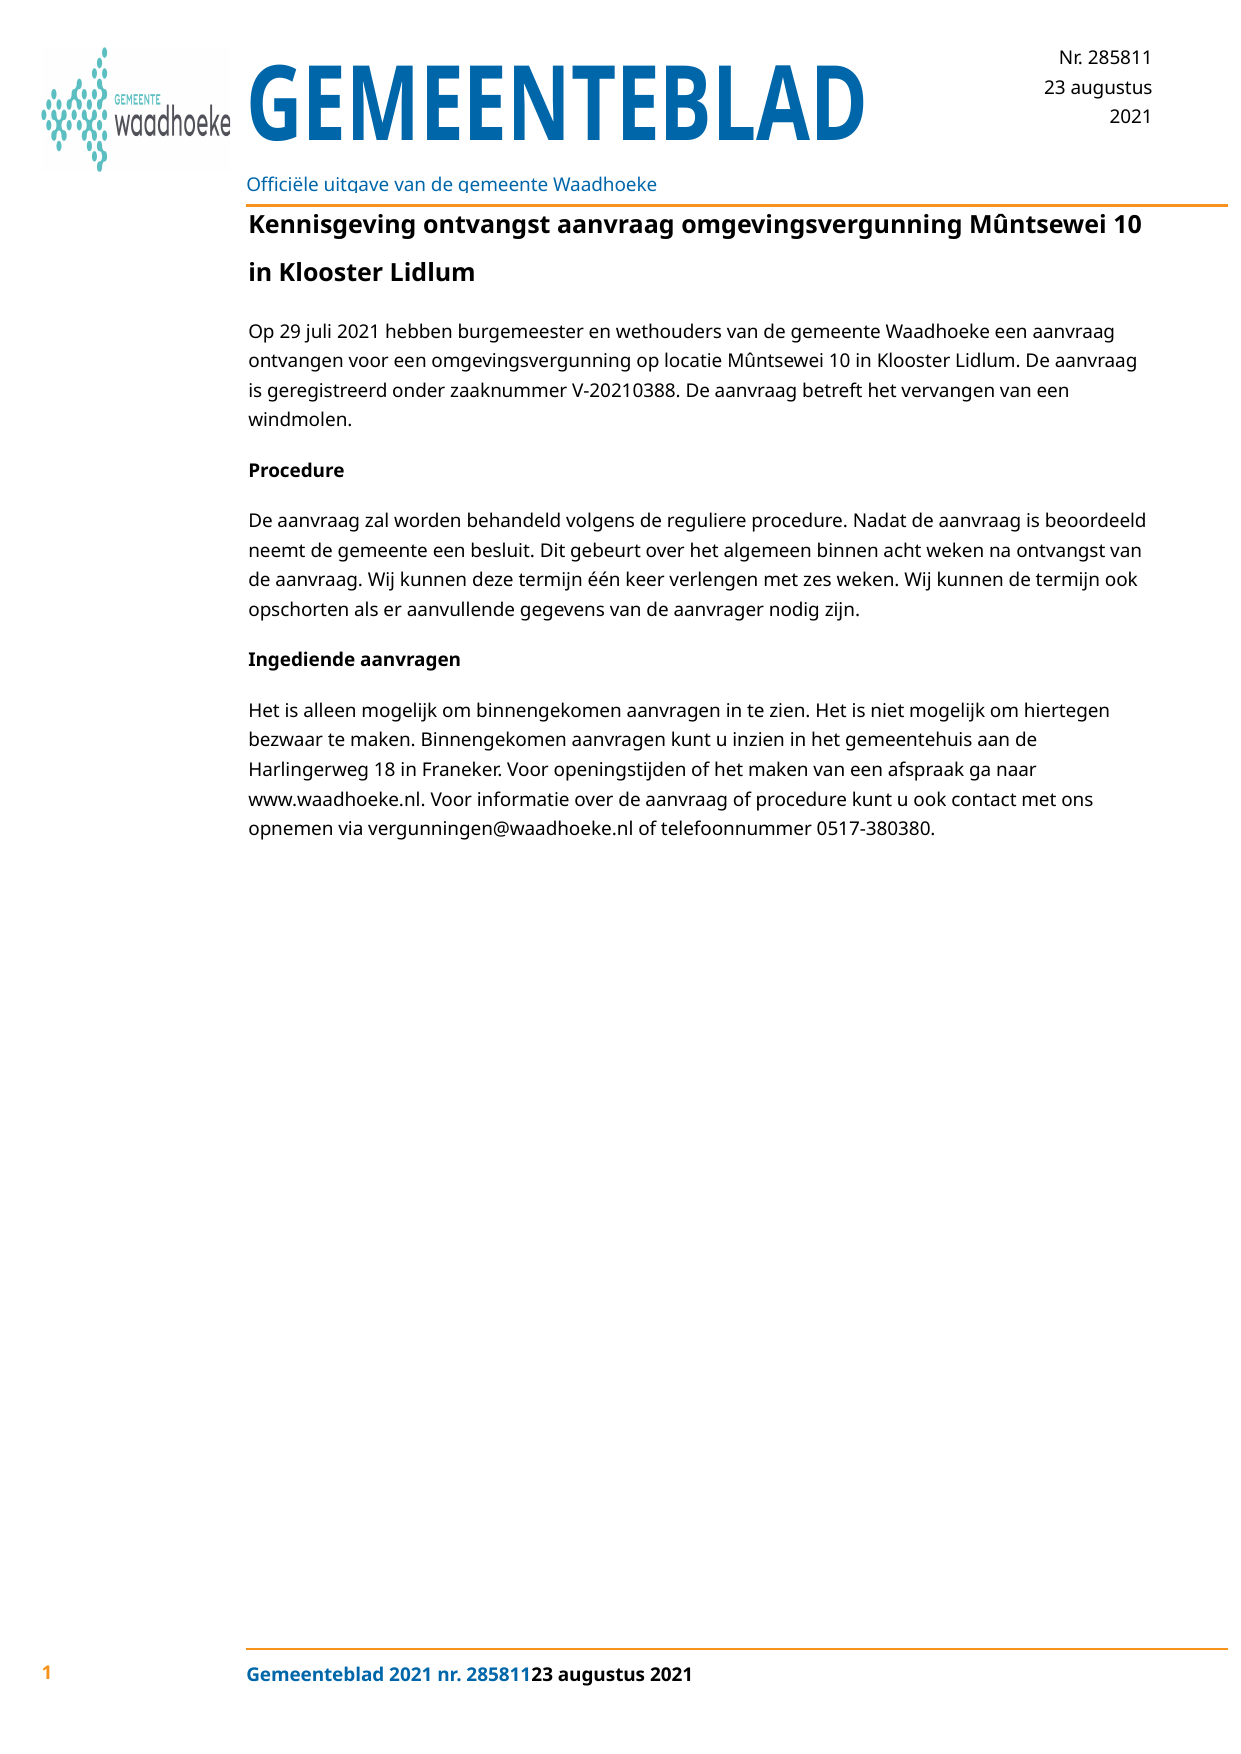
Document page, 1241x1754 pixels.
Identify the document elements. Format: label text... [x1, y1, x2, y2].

text Ingediende aanvragen [248, 647, 1152, 672]
text De aanvraag zal worden behandeld volgens de reguliere procedure. Nadat de aanvraag is beoordeeld neemt de gemeente een besluit. Dit gebeurt over het algemeen binnen acht weken na ontvangst van de aanvraag. Wij kunnen deze termijn één keer verlengen met zes weken. Wij kunnen de termijn ook opschorten als er aanvullende gegevens van de aanvrager nodig zijn. [248, 507, 1152, 622]
picture [41, 47, 231, 172]
text Het is alleen mogelijk om binnengekomen aanvragen in te zien. Het is niet mogelijk om hiertegen bezwaar te maken. Binnengekomen aanvragen kunt u inzien in het gemeentehuis aan de Harlingerweg 18 in Franeker. Voor openingstijden of het maken van een afspraak ga naar www.waadhoeke.nl. Voor informatie over de aanvraag of procedure kunt u ook contact met ons opnemen via vergunningen@waadhoeke.nl of telefoonnummer 0517-380380. [248, 697, 1152, 841]
text Kennisgeving ontvangst aanvraag omgevingsvergunning Mûntsewei 10 in Klooster Lidlum [248, 207, 1152, 288]
text Op 29 juli 2021 hebben burgemeester en wethouders van de gemeente Waadhoeke een aanvraag ontvangen voor een omgevingsvergunning op locatie Mûntsewei 10 in Klooster Lidlum. De aanvraag is geregistreerd onder zaaknummer V-20210388. De aanvraag betreft het vervangen van een windmolen. [248, 318, 1152, 432]
text Procedure [248, 457, 1152, 483]
